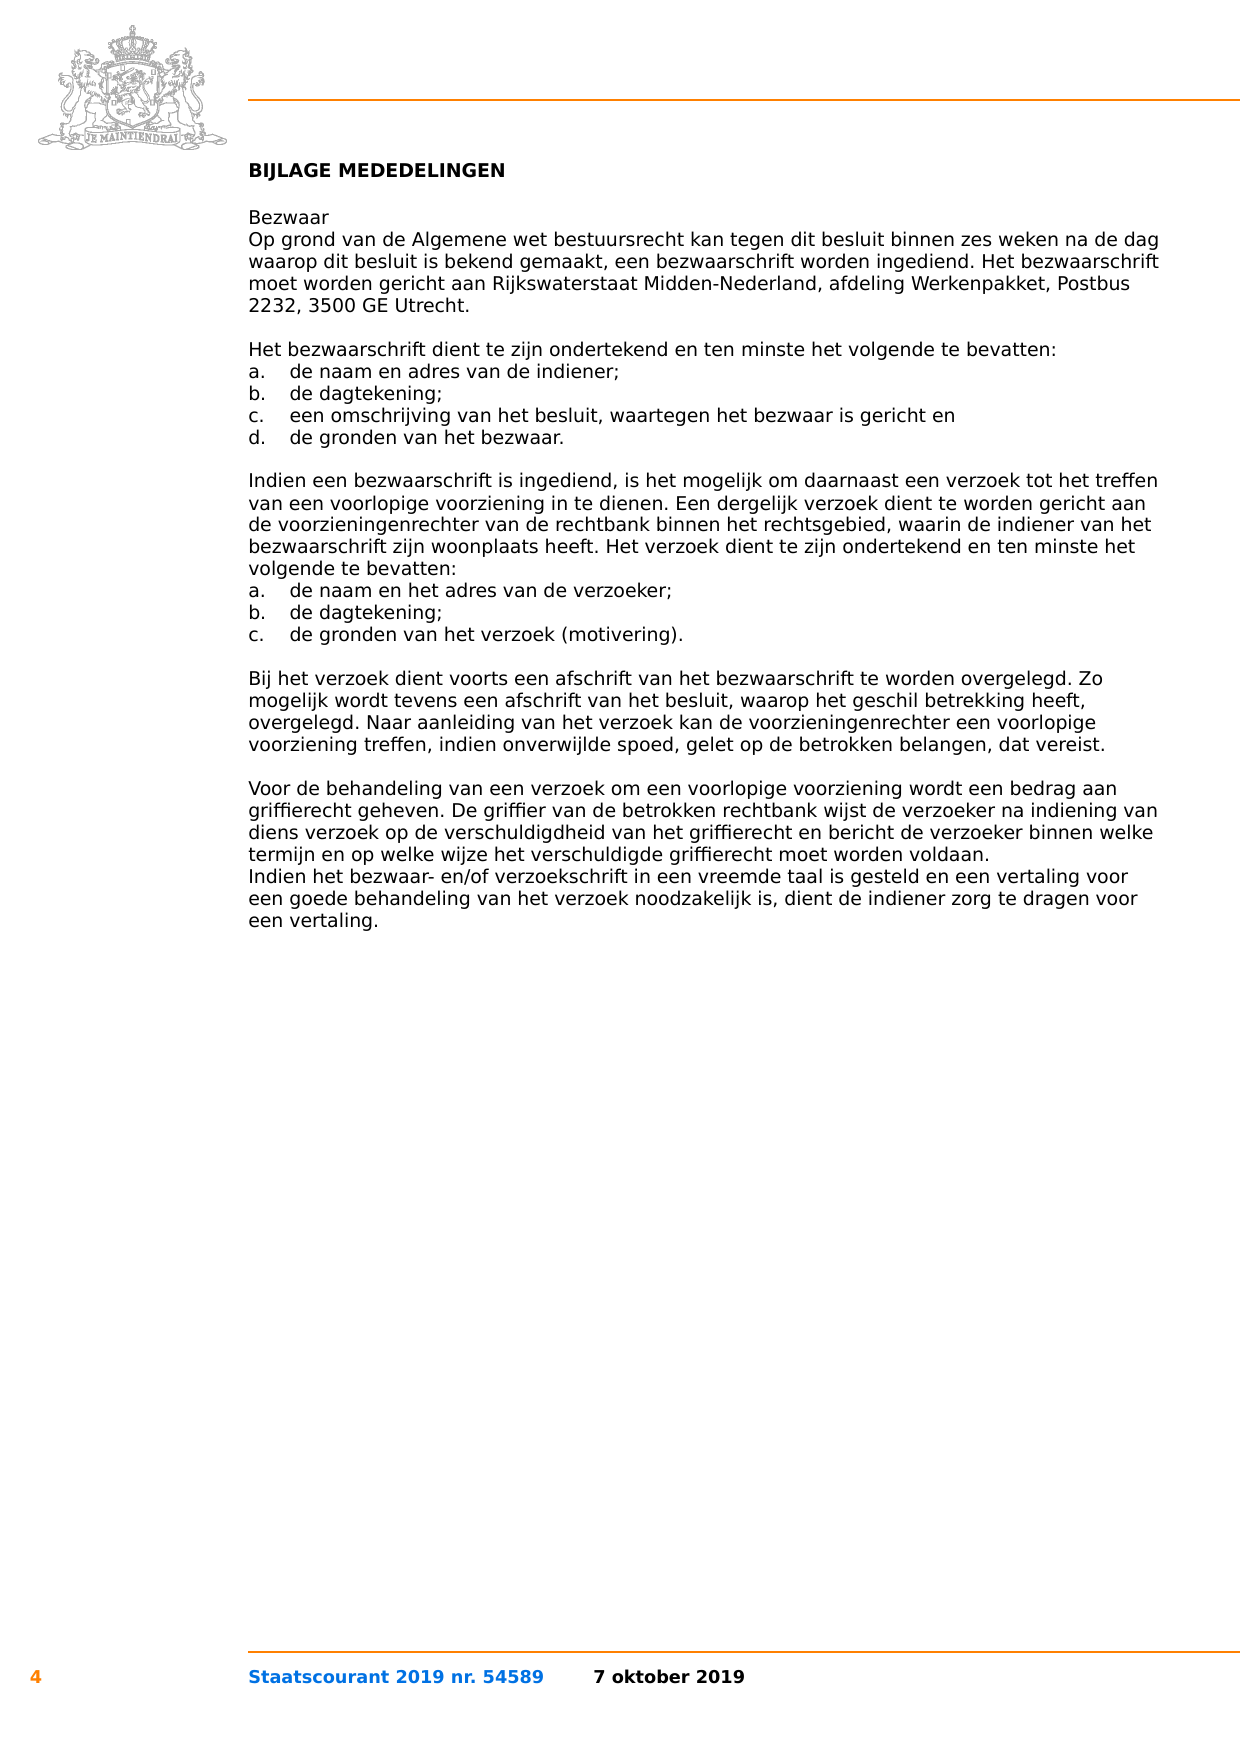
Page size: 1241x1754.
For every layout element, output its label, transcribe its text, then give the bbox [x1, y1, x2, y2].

text c. een omschrijving van het besluit, waartegen het bezwaar is gericht en [248, 404, 1163, 427]
text d. de gronden van het bezwaar. [248, 427, 1163, 448]
text b. de dagtekening; [248, 602, 1163, 624]
subtitle BIJLAGE MEDEDELINGEN [248, 160, 1163, 182]
text Bezwaar [248, 207, 1163, 229]
text Het bezwaarschrift dient te zijn ondertekend en ten minste het volgende te bevatten: [248, 339, 1163, 361]
text Bij het verzoek dient voorts een afschrift van het bezwaarschrift te worden overgelegd. Zo mogelijk wordt tevens een afschrift van het besluit, waarop het geschil betrekking heeft, overgelegd. Naar aanleiding van het verzoek kan de voorzieningenrechter een voorlopige voorziening treffen, indien onverwijlde spoed, gelet op de betrokken belangen, dat vereist. [248, 668, 1163, 756]
text c. de gronden van het verzoek (motivering). [248, 624, 1163, 646]
picture [38, 25, 227, 150]
text Indien het bezwaar- en/of verzoekschrift in een vreemde taal is gesteld en een vertaling voor een goede behandeling van het verzoek noodzakelijk is, dient de indiener zorg te dragen voor een vertaling. [248, 866, 1163, 932]
text Indien een bezwaarschrift is ingediend, is het mogelijk om daarnaast een verzoek tot het treffen van een voorlopige voorziening in te dienen. Een dergelijk verzoek dient te worden gericht aan de voorzieningenrechter van de rechtbank binnen het rechtsgebied, waarin de indiener van het bezwaarschrift zijn woonplaats heeft. Het verzoek dient te zijn ondertekend en ten minste het volgende te bevatten: [248, 470, 1163, 580]
text b. de dagtekening; [248, 383, 1163, 404]
text a. de naam en adres van de indiener; [248, 361, 1163, 383]
text Voor de behandeling van een verzoek om een voorlopige voorziening wordt een bedrag aan griffierecht geheven. De griffier van de betrokken rechtbank wijst de verzoeker na indiening van diens verzoek op de verschuldigdheid van het griffierecht en bericht de verzoeker binnen welke termijn en op welke wijze het verschuldigde griffierecht moet worden voldaan. [248, 778, 1163, 866]
text a. de naam en het adres van de verzoeker; [248, 580, 1163, 602]
text Op grond van de Algemene wet bestuursrecht kan tegen dit besluit binnen zes weken na de dag waarop dit besluit is bekend gemaakt, een bezwaarschrift worden ingediend. Het bezwaarschrift moet worden gericht aan Rijkswaterstaat Midden-Nederland, afdeling Werkenpakket, Postbus 2232, 3500 GE Utrecht. [248, 229, 1163, 317]
